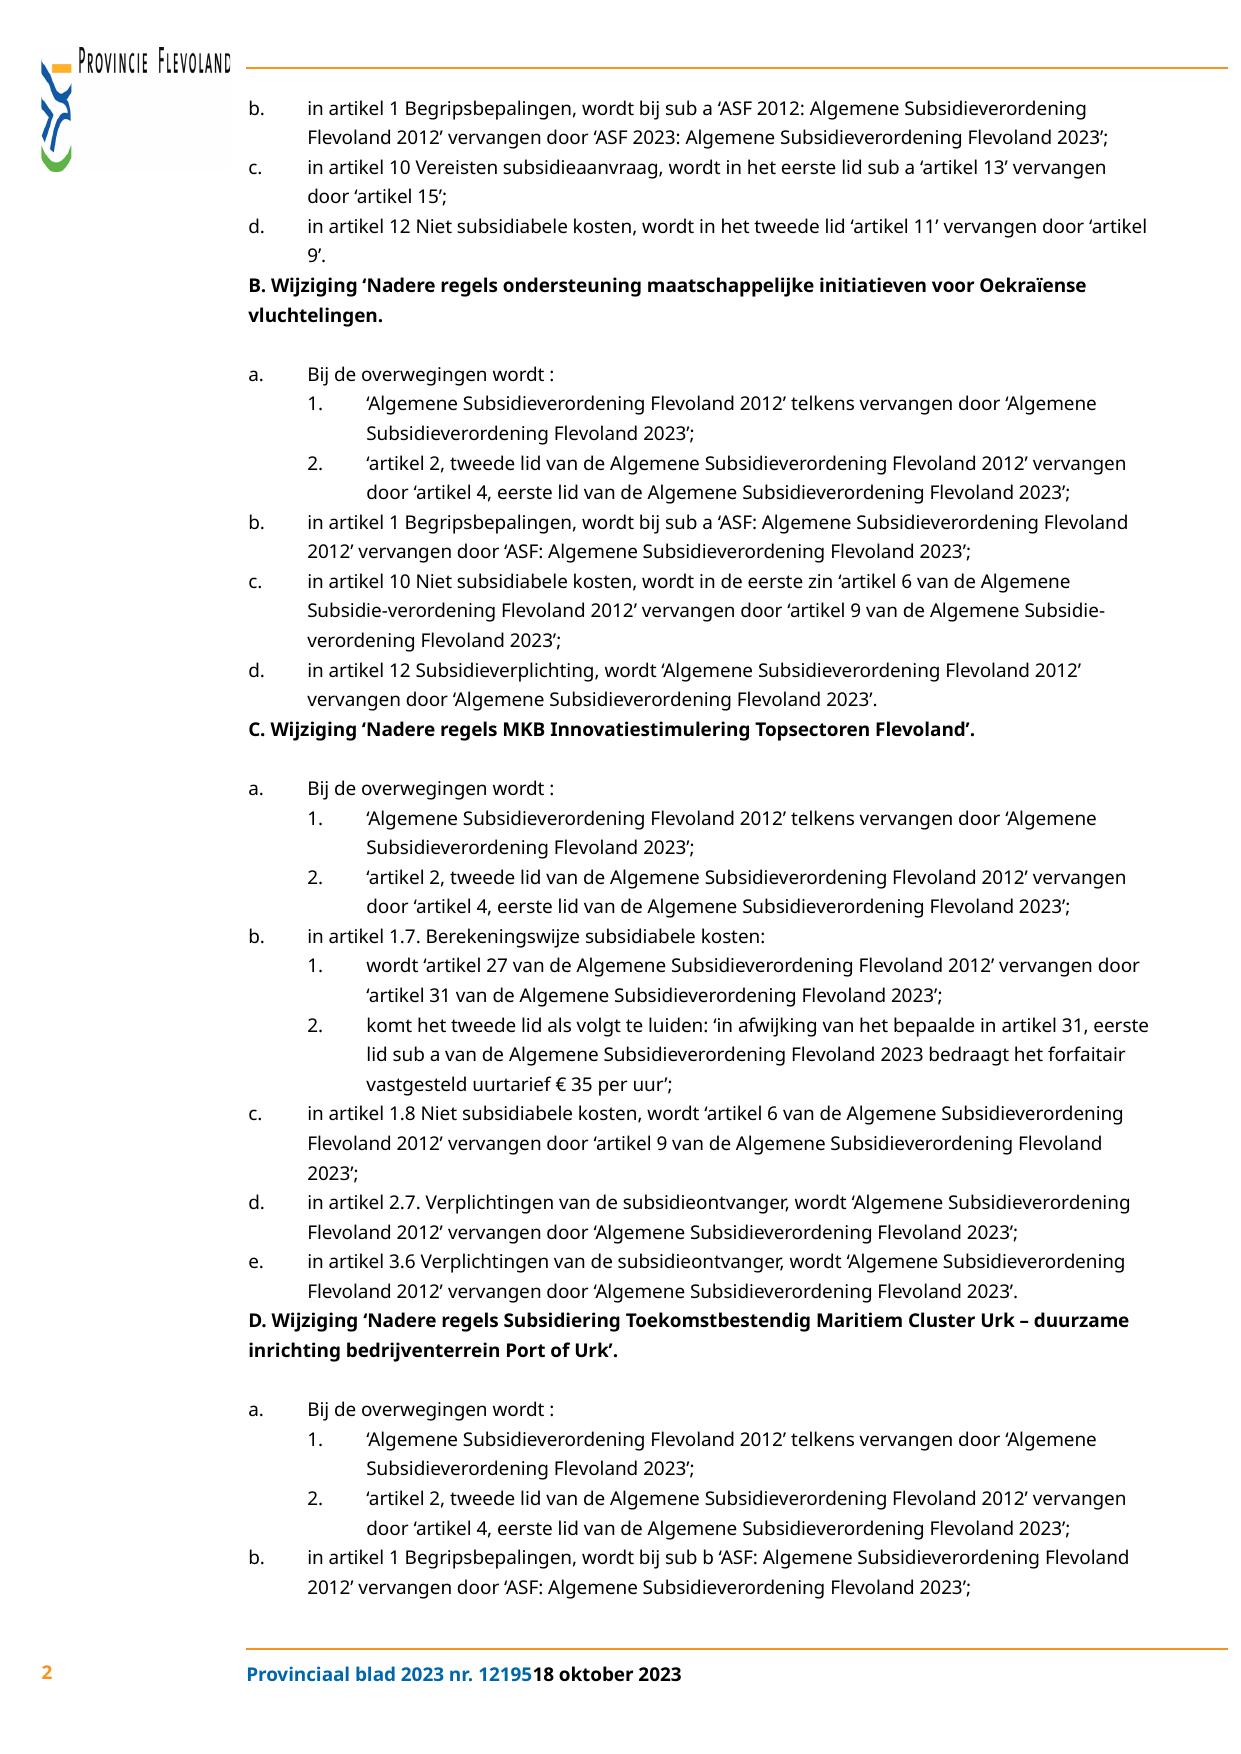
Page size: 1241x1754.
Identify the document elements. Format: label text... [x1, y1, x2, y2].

list in artikel 12 Niet subsidiabele kosten, wordt in het tweede lid ‘artikel 11’ vervangen door ‘artikel 9’. [248, 213, 1152, 268]
text B. Wijziging ‘Nadere regels ondersteuning maatschappelijke initiatieven voor Oekraïense vluchtelingen. [248, 272, 1152, 328]
picture [41, 47, 231, 172]
list in artikel 1 Begripsbepalingen, wordt bij sub b ‘ASF: Algemene Subsidieverordening Flevoland 2012’ vervangen door ‘ASF: Algemene Subsidieverordening Flevoland 2023’; [248, 1544, 1152, 1600]
list Bij de overwegingen wordt : [248, 361, 1152, 387]
list Bij de overwegingen wordt : [248, 775, 1152, 801]
list in artikel 3.6 Verplichtingen van de subsidieontvanger, wordt ‘Algemene Subsidieverordening Flevoland 2012’ vervangen door ‘Algemene Subsidieverordening Flevoland 2023’. [248, 1248, 1152, 1304]
list Bij de overwegingen wordt : [248, 1396, 1152, 1422]
list in artikel 1 Begripsbepalingen, wordt bij sub a ‘ASF 2012: Algemene Subsidieverordening Flevoland 2012’ vervangen door ‘ASF 2023: Algemene Subsidieverordening Flevoland 2023’; [248, 95, 1152, 150]
list komt het tweede lid als volgt te luiden: ‘in afwijking van het bepaalde in artikel 31, eerste lid sub a van de Algemene Subsidieverordening Flevoland 2023 bedraagt het forfaitair vastgesteld uurtarief € 35 per uur’; [307, 1012, 1152, 1097]
text C. Wijziging ‘Nadere regels MKB Innovatiestimulering Topsectoren Flevoland’. [248, 716, 1152, 742]
list in artikel 1.7. Berekeningswijze subsidiabele kosten: [248, 923, 1152, 949]
list ‘artikel 2, tweede lid van de Algemene Subsidieverordening Flevoland 2012’ vervangen door ‘artikel 4, eerste lid van de Algemene Subsidieverordening Flevoland 2023’; [307, 450, 1152, 505]
list ‘artikel 2, tweede lid van de Algemene Subsidieverordening Flevoland 2012’ vervangen door ‘artikel 4, eerste lid van de Algemene Subsidieverordening Flevoland 2023’; [307, 864, 1152, 919]
list in artikel 1 Begripsbepalingen, wordt bij sub a ‘ASF: Algemene Subsidieverordening Flevoland 2012’ vervangen door ‘ASF: Algemene Subsidieverordening Flevoland 2023’; [248, 509, 1152, 564]
list ‘Algemene Subsidieverordening Flevoland 2012’ telkens vervangen door ‘Algemene Subsidieverordening Flevoland 2023’; [307, 1426, 1152, 1481]
list ‘artikel 2, tweede lid van de Algemene Subsidieverordening Flevoland 2012’ vervangen door ‘artikel 4, eerste lid van de Algemene Subsidieverordening Flevoland 2023’; [307, 1485, 1152, 1541]
list ‘Algemene Subsidieverordening Flevoland 2012’ telkens vervangen door ‘Algemene Subsidieverordening Flevoland 2023’; [307, 805, 1152, 860]
list in artikel 12 Subsidieverplichting, wordt ‘Algemene Subsidieverordening Flevoland 2012’ vervangen door ‘Algemene Subsidieverordening Flevoland 2023’. [248, 657, 1152, 712]
list ‘Algemene Subsidieverordening Flevoland 2012’ telkens vervangen door ‘Algemene Subsidieverordening Flevoland 2023’; [307, 391, 1152, 446]
list wordt ‘artikel 27 van de Algemene Subsidieverordening Flevoland 2012’ vervangen door ‘artikel 31 van de Algemene Subsidieverordening Flevoland 2023’; [307, 953, 1152, 1008]
text D. Wijziging ‘Nadere regels Subsidiering Toekomstbestendig Maritiem Cluster Urk – duurzame inrichting bedrijventerrein Port of Urk’. [248, 1308, 1152, 1363]
list in artikel 10 Vereisten subsidieaanvraag, wordt in het eerste lid sub a ‘artikel 13’ vervangen door ‘artikel 15’; [248, 154, 1152, 209]
list in artikel 10 Niet subsidiabele kosten, wordt in de eerste zin ‘artikel 6 van de Algemene Subsidie-verordening Flevoland 2012’ vervangen door ‘artikel 9 van de Algemene Subsidie-verordening Flevoland 2023’; [248, 568, 1152, 653]
list in artikel 2.7. Verplichtingen van de subsidieontvanger, wordt ‘Algemene Subsidieverordening Flevoland 2012’ vervangen door ‘Algemene Subsidieverordening Flevoland 2023’; [248, 1189, 1152, 1245]
list in artikel 1.8 Niet subsidiabele kosten, wordt ‘artikel 6 van de Algemene Subsidieverordening Flevoland 2012’ vervangen door ‘artikel 9 van de Algemene Subsidieverordening Flevoland 2023’; [248, 1101, 1152, 1186]
